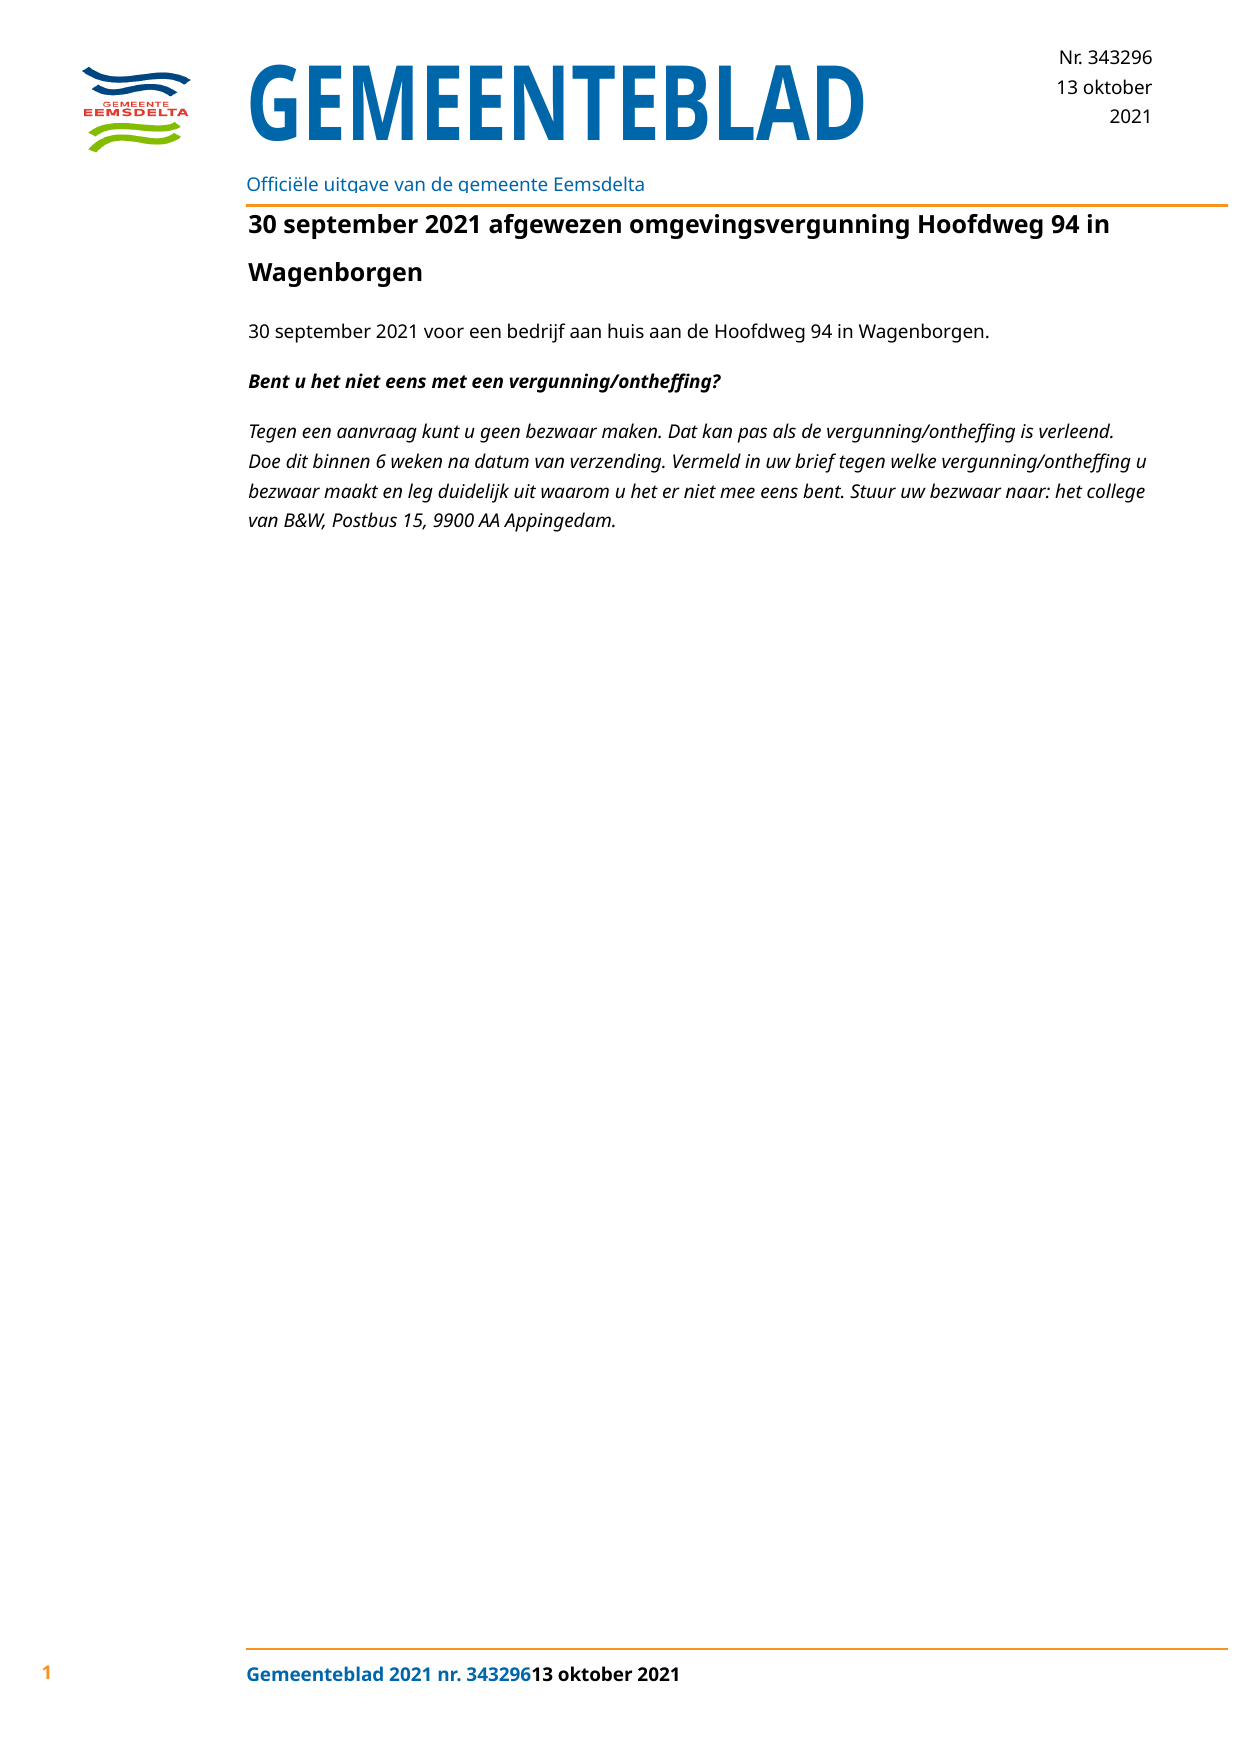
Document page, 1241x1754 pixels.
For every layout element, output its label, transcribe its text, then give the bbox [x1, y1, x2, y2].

text 30 september 2021 voor een bedrijf aan huis aan de Hoofdweg 94 in Wagenborgen. [248, 318, 1152, 344]
text 30 september 2021 afgewezen omgevingsvergunning Hoofdweg 94 in Wagenborgen [248, 207, 1152, 288]
text Bent u het niet eens met een vergunning/ontheffing? [248, 368, 1152, 394]
picture [41, 47, 231, 172]
text Tegen een aanvraag kunt u geen bezwaar maken. Dat kan pas als de vergunning/ontheffing is verleend. Doe dit binnen 6 weken na datum van verzending. Vermeld in uw brief tegen welke vergunning/ontheffing u bezwaar maakt en leg duidelijk uit waarom u het er niet mee eens bent. Stuur uw bezwaar naar: het college van B&W, Postbus 15, 9900 AA Appingedam. [248, 419, 1152, 533]
